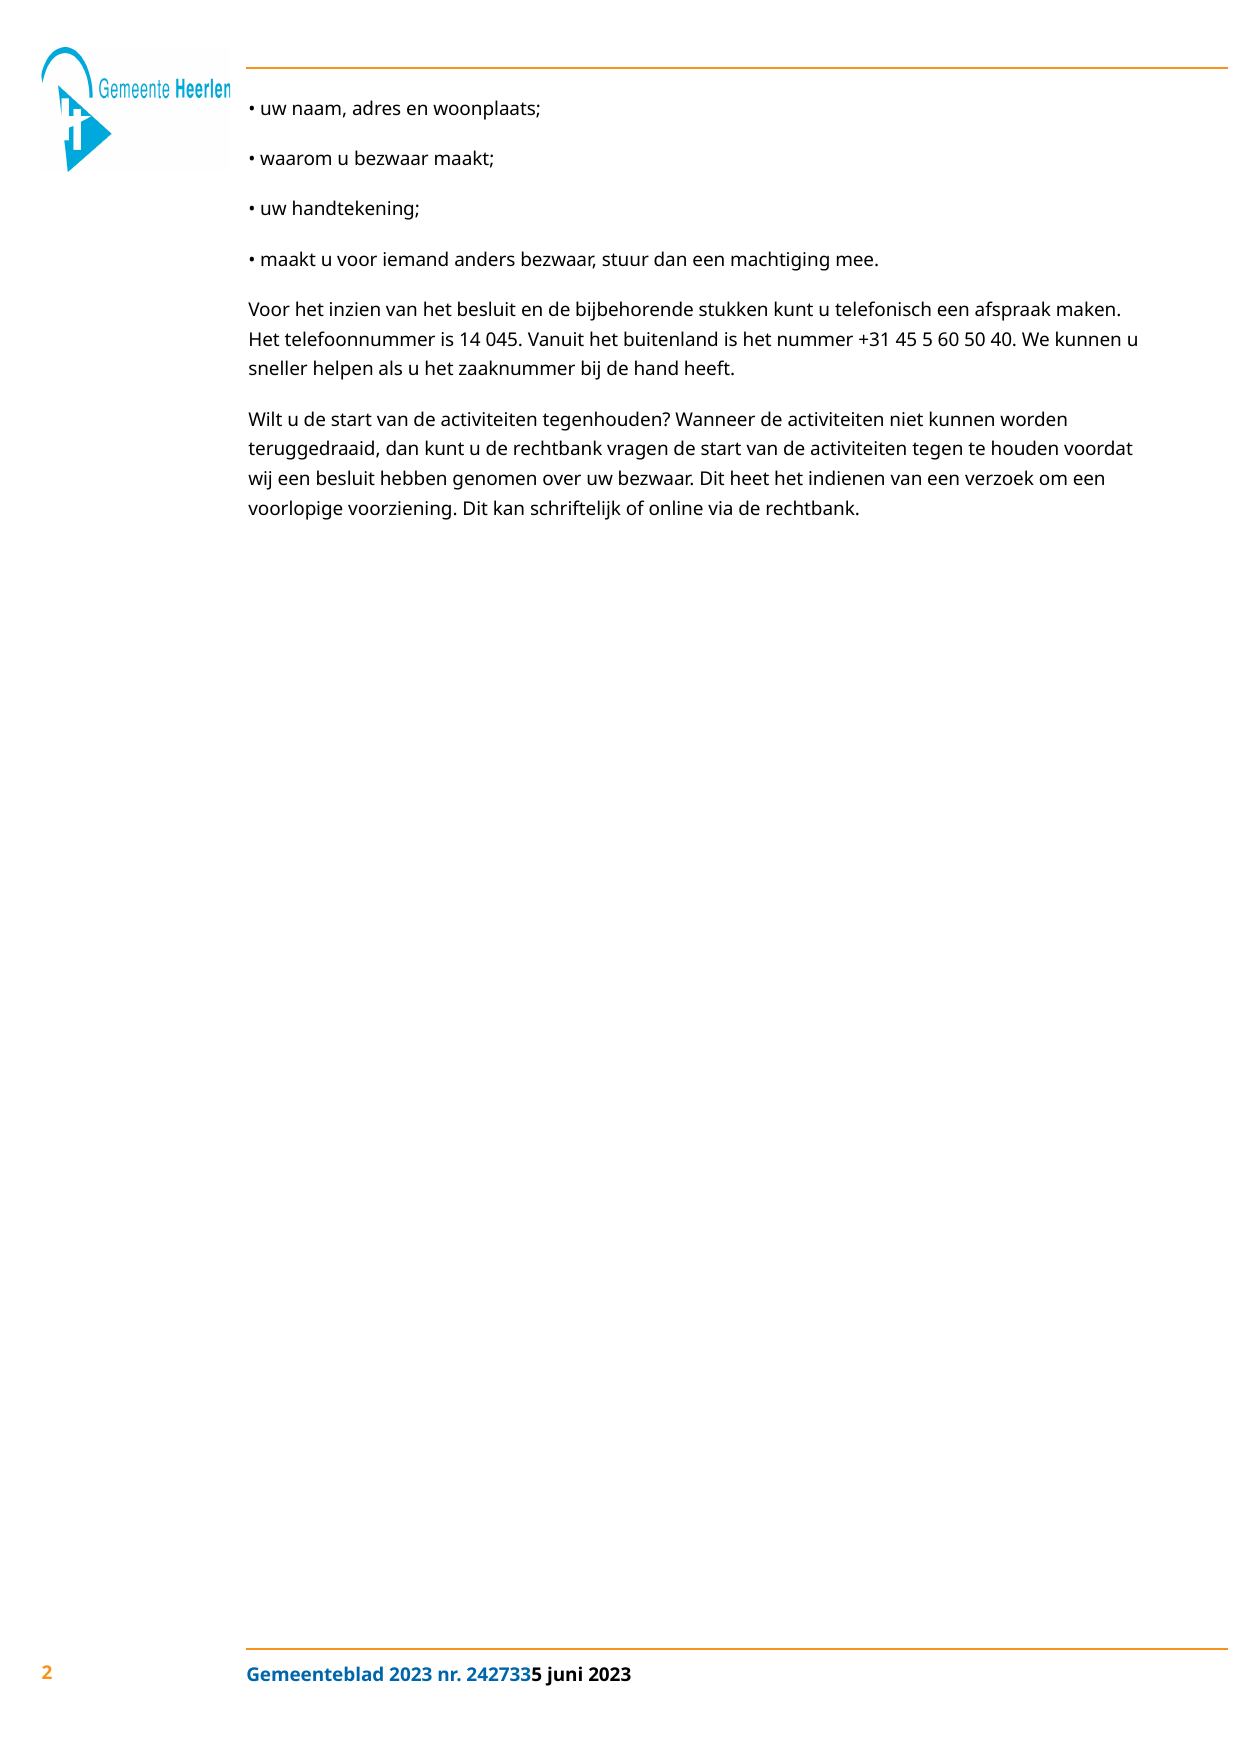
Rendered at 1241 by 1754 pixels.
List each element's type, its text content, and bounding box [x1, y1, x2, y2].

text • uw naam, adres en woonplaats; [248, 95, 1152, 121]
text Wilt u de start van de activiteiten tegenhouden? Wanneer de activiteiten niet kunnen worden teruggedraaid, dan kunt u de rechtbank vragen de start van de activiteiten tegen te houden voordat wij een besluit hebben genomen over uw bezwaar. Dit heet het indienen van een verzoek om een voorlopige voorziening. Dit kan schriftelijk of online via de rechtbank. [248, 406, 1152, 521]
text • uw handtekening; [248, 196, 1152, 221]
text • maakt u voor iemand anders bezwaar, stuur dan een machtiging mee. [248, 246, 1152, 272]
text Voor het inzien van het besluit en de bijbehorende stukken kunt u telefonisch een afspraak maken. Het telefoonnummer is 14 045. Vanuit het buitenland is het nummer +31 45 5 60 50 40. We kunnen u sneller helpen als u het zaaknummer bij de hand heeft. [248, 296, 1152, 381]
text • waarom u bezwaar maakt; [248, 145, 1152, 171]
picture [41, 47, 231, 172]
picture [41, 47, 59, 70]
